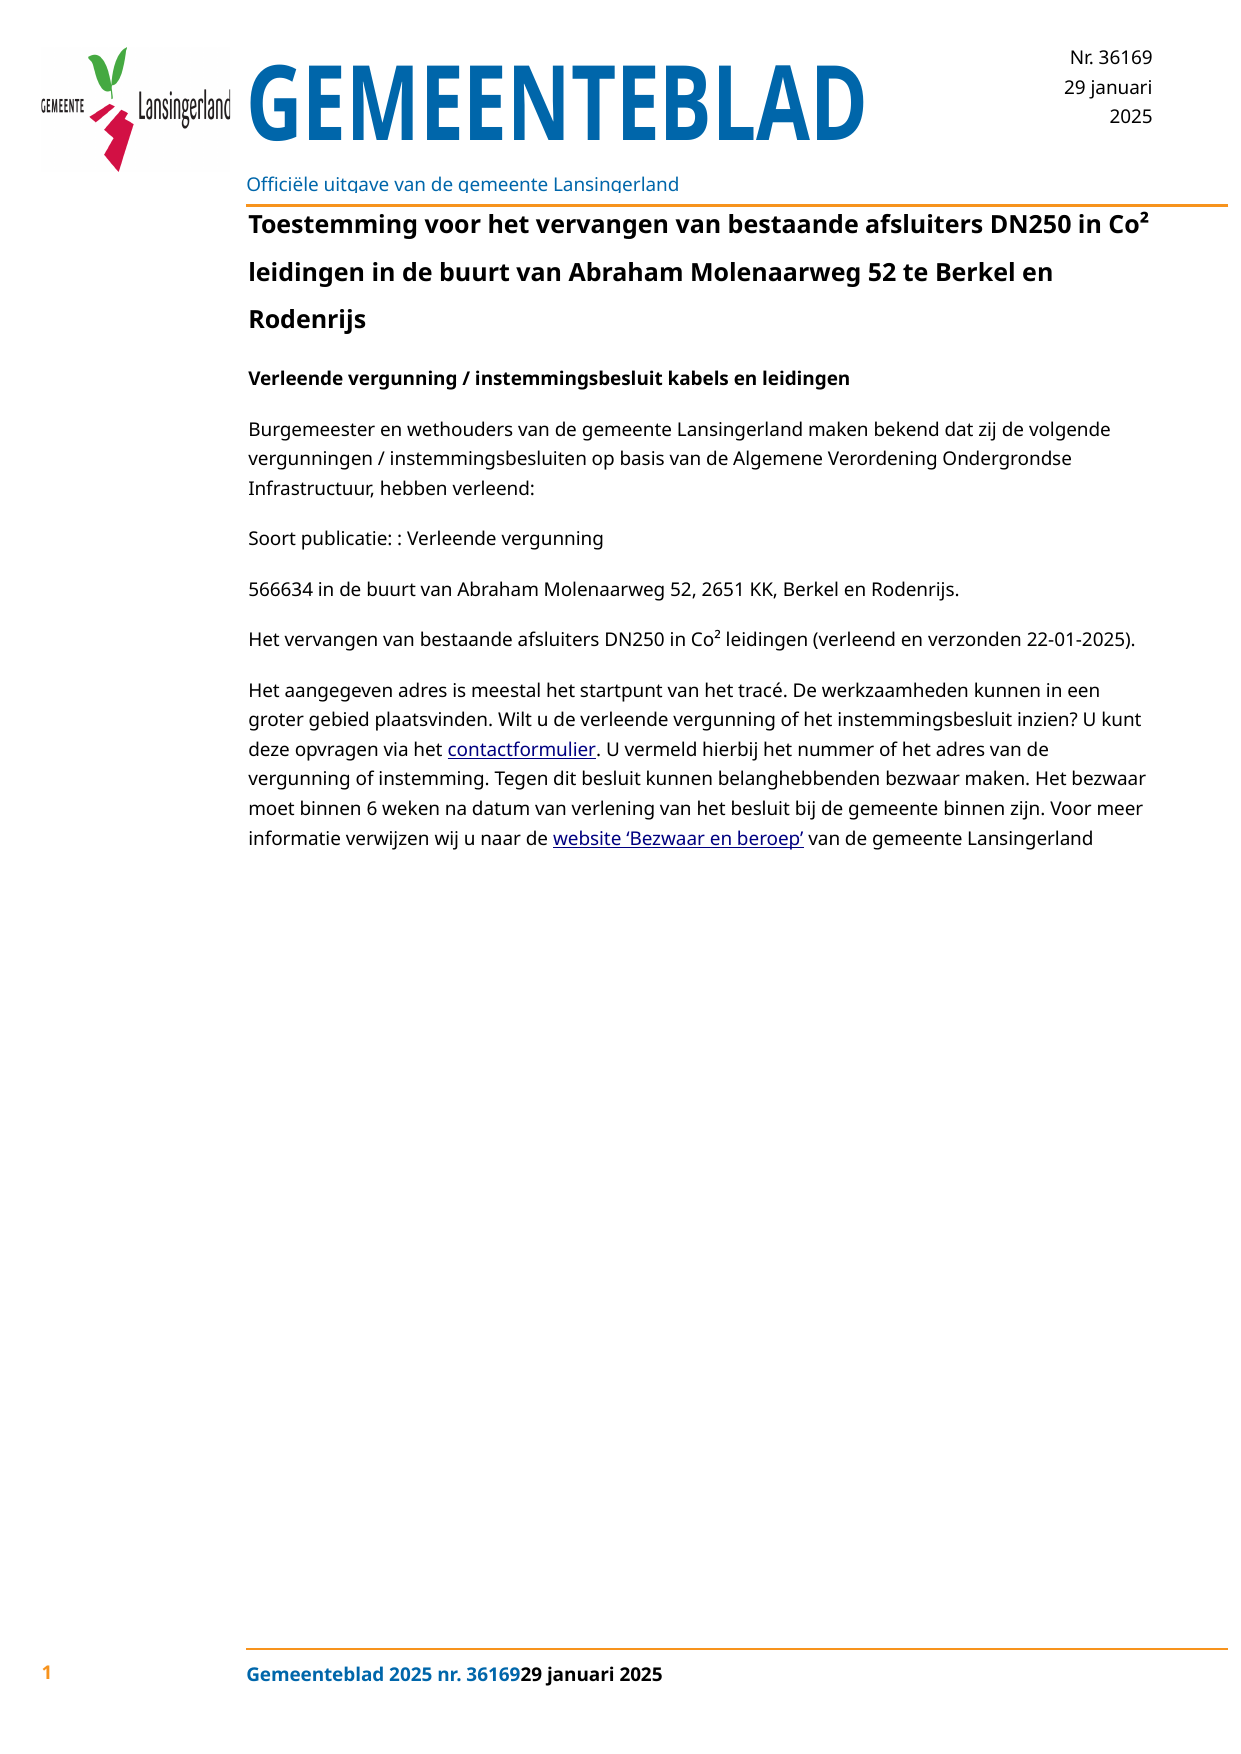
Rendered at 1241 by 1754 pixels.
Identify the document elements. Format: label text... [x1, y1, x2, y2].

text Toestemming voor het vervangen van bestaande afsluiters DN250 in Co² leidingen in de buurt van Abraham Molenaarweg 52 te Berkel en Rodenrijs [248, 207, 1152, 336]
text Burgemeester en wethouders van de gemeente Lansingerland maken bekend dat zij de volgende vergunningen / instemmingsbesluiten op basis van de Algemene Verordening Ondergrondse Infrastructuur, hebben verleend: [248, 416, 1152, 501]
text Het vervangen van bestaande afsluiters DN250 in Co² leidingen (verleend en verzonden 22-01-2025). [248, 626, 1152, 652]
text Het aangegeven adres is meestal het startpunt van het tracé. De werkzaamheden kunnen in een groter gebied plaatsvinden. Wilt u de verleende vergunning of het instemmingsbesluit inzien? U kunt deze opvragen via het contactformulier. U vermeld hierbij het nummer of het adres van de vergunning of instemming. Tegen dit besluit kunnen belanghebbenden bezwaar maken. Het bezwaar moet binnen 6 weken na datum van verlening van het besluit bij de gemeente binnen zijn. Voor meer informatie verwijzen wij u naar de website ‘Bezwaar en beroep’ van de gemeente Lansingerland [248, 677, 1152, 850]
text Soort publicatie: : Verleende vergunning [248, 526, 1152, 551]
text Verleende vergunning / instemmingsbesluit kabels en leidingen [248, 366, 1152, 391]
picture [41, 47, 231, 172]
text 566634 in de buurt van Abraham Molenaarweg 52, 2651 KK, Berkel en Rodenrijs. [248, 576, 1152, 602]
